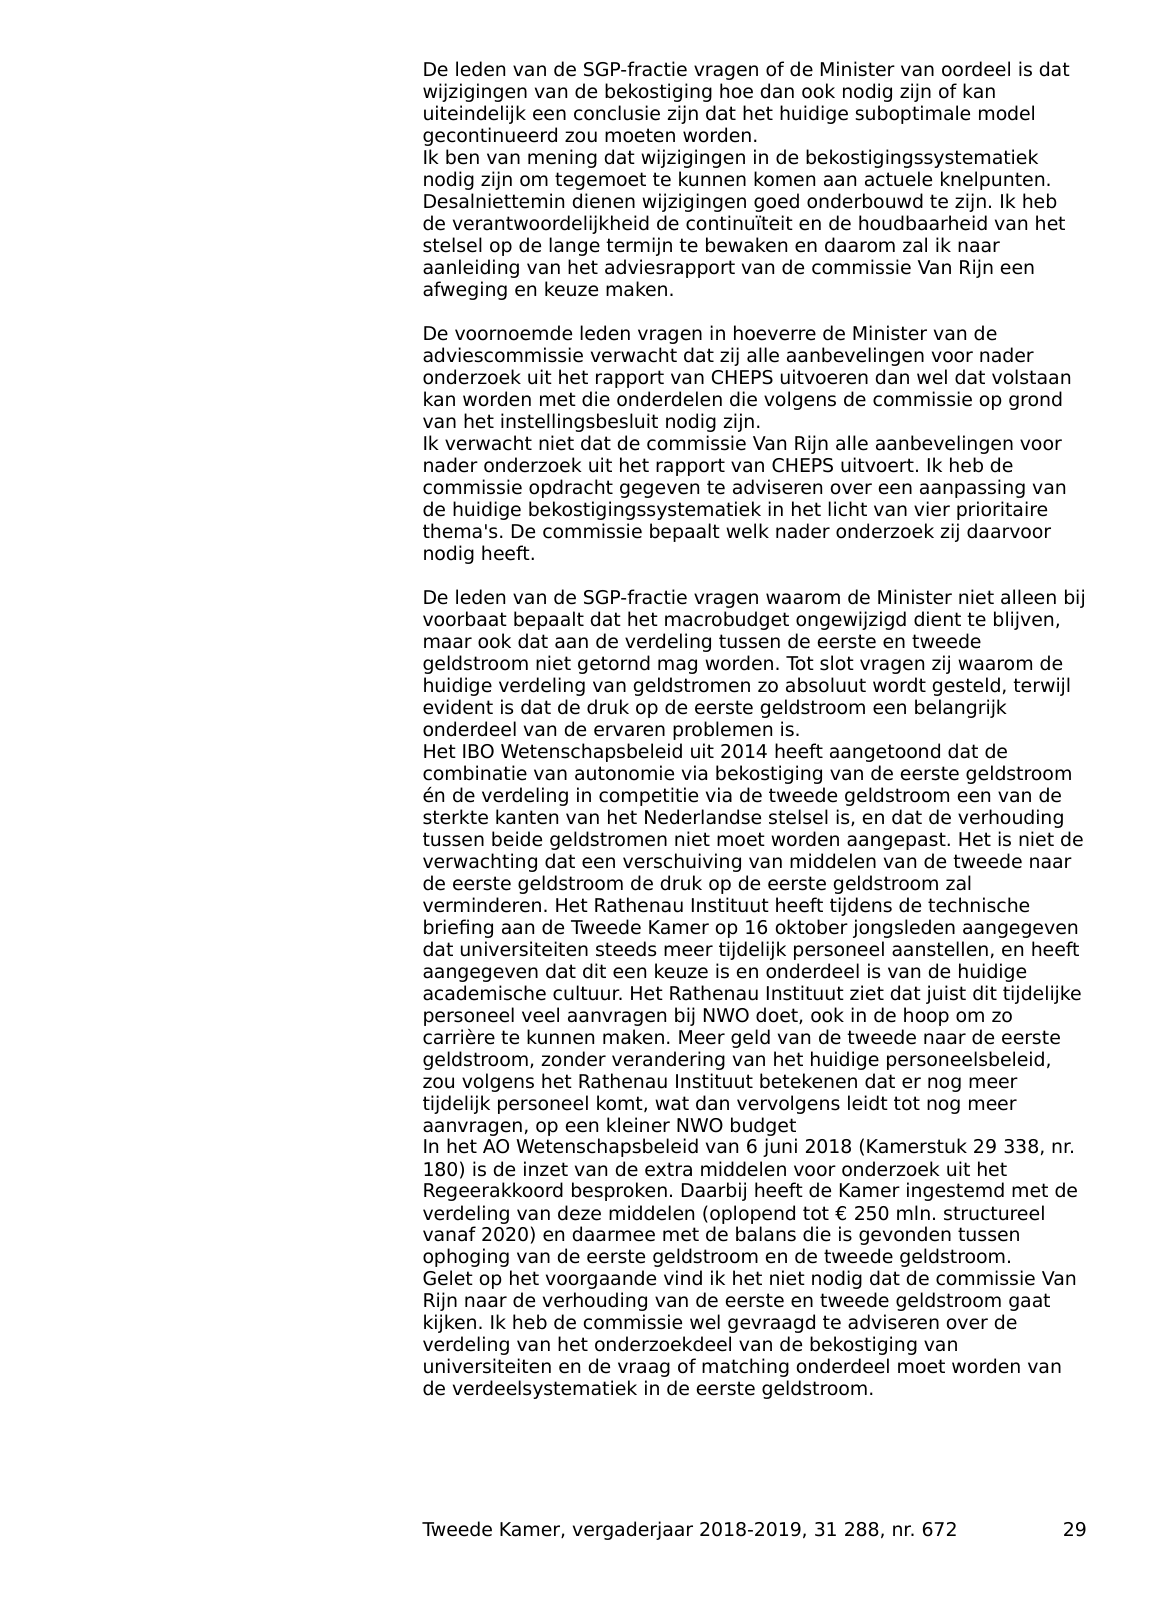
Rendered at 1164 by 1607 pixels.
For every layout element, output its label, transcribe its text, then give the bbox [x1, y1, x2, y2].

text Ik ben van mening dat wijzigingen in de bekostigingssystematiek nodig zijn om tegemoet te kunnen komen aan actuele knelpunten. Desalniettemin dienen wijzigingen goed onderbouwd te zijn. Ik heb de verantwoordelijkheid de continuïteit en de houdbaarheid van het stelsel op de lange termijn te bewaken en daarom zal ik naar aanleiding van het adviesrapport van de commissie Van Rijn een afweging en keuze maken. [422, 147, 1087, 301]
text De leden van de SGP-fractie vragen waarom de Minister niet alleen bij voorbaat bepaalt dat het macrobudget ongewijzigd dient te blijven, maar ook dat aan de verdeling tussen de eerste en tweede geldstroom niet getornd mag worden. Tot slot vragen zij waarom de huidige verdeling van geldstromen zo absoluut wordt gesteld, terwijl evident is dat de druk op de eerste geldstroom een belangrijk onderdeel van de ervaren problemen is. [422, 587, 1087, 741]
text De leden van de SGP-fractie vragen of de Minister van oordeel is dat wijzigingen van de bekostiging hoe dan ook nodig zijn of kan uiteindelijk een conclusie zijn dat het huidige suboptimale model gecontinueerd zou moeten worden. [422, 59, 1087, 147]
text Ik verwacht niet dat de commissie Van Rijn alle aanbevelingen voor nader onderzoek uit het rapport van CHEPS uitvoert. Ik heb de commissie opdracht gegeven te adviseren over een aanpassing van de huidige bekostigingssystematiek in het licht van vier prioritaire thema's. De commissie bepaalt welk nader onderzoek zij daarvoor nodig heeft. [422, 433, 1087, 565]
text De voornoemde leden vragen in hoeverre de Minister van de adviescommissie verwacht dat zij alle aanbevelingen voor nader onderzoek uit het rapport van CHEPS uitvoeren dan wel dat volstaan kan worden met die onderdelen die volgens de commissie op grond van het instellingsbesluit nodig zijn. [422, 323, 1087, 433]
text Gelet op het voorgaande vind ik het niet nodig dat de commissie Van Rijn naar de verhouding van de eerste en tweede geldstroom gaat kijken. Ik heb de commissie wel gevraagd te adviseren over de verdeling van het onderzoekdeel van de bekostiging van universiteiten en de vraag of matching onderdeel moet worden van de verdeelsystematiek in de eerste geldstroom. [422, 1268, 1087, 1400]
text Het IBO Wetenschapsbeleid uit 2014 heeft aangetoond dat de combinatie van autonomie via bekostiging van de eerste geldstroom én de verdeling in competitie via de tweede geldstroom een van de sterkte kanten van het Nederlandse stelsel is, en dat de verhouding tussen beide geldstromen niet moet worden aangepast. Het is niet de verwachting dat een verschuiving van middelen van de tweede naar de eerste geldstroom de druk op de eerste geldstroom zal verminderen. Het Rathenau Instituut heeft tijdens de technische briefing aan de Tweede Kamer op 16 oktober jongsleden aangegeven dat universiteiten steeds meer tijdelijk personeel aanstellen, en heeft aangegeven dat dit een keuze is en onderdeel is van de huidige academische cultuur. Het Rathenau Instituut ziet dat juist dit tijdelijke personeel veel aanvragen bij NWO doet, ook in de hoop om zo carrière te kunnen maken. Meer geld van de tweede naar de eerste geldstroom, zonder verandering van het huidige personeelsbeleid, zou volgens het Rathenau Instituut betekenen dat er nog meer tijdelijk personeel komt, wat dan vervolgens leidt tot nog meer aanvragen, op een kleiner NWO budget [422, 741, 1087, 1136]
text In het AO Wetenschapsbeleid van 6 juni 2018 (Kamerstuk 29 338, nr. 180) is de inzet van de extra middelen voor onderzoek uit het Regeerakkoord besproken. Daarbij heeft de Kamer ingestemd met de verdeling van deze middelen (oplopend tot € 250 mln. structureel vanaf 2020) en daarmee met de balans die is gevonden tussen ophoging van de eerste geldstroom en de tweede geldstroom. [422, 1136, 1087, 1268]
